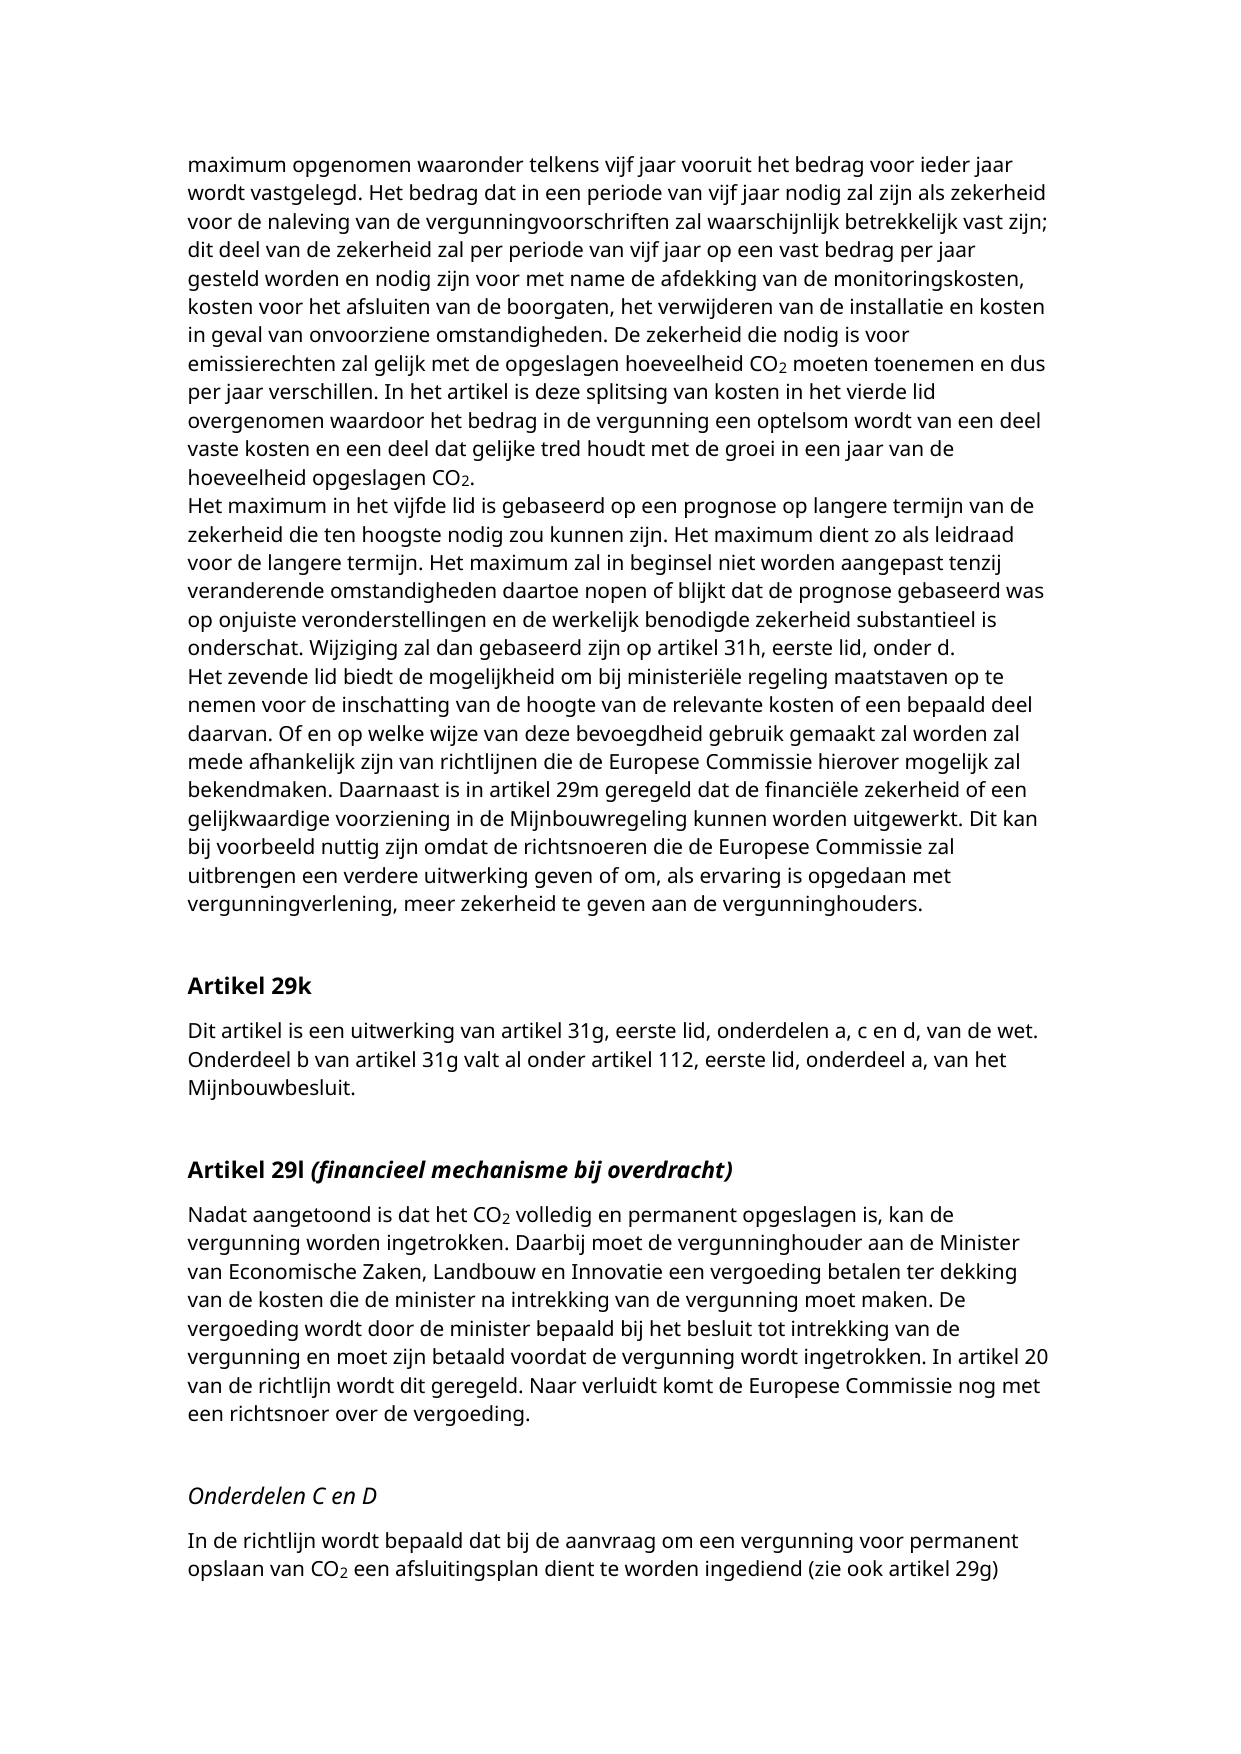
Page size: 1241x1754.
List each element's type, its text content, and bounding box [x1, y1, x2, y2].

subtitle Artikel 29l (financieel mechanisme bij overdracht) [187, 1154, 1053, 1185]
subtitle Onderdelen C en D [187, 1479, 1053, 1511]
text Het zevende lid biedt de mogelijkheid om bij ministeriële regeling maatstaven op te nemen voor de inschatting van de hoogte van de relevante kosten of een bepaald deel daarvan. Of en op welke wijze van deze bevoegdheid gebruik gemaakt zal worden zal mede afhankelijk zijn van richtlijnen die de Europese Commissie hierover mogelijk zal bekendmaken. Daarnaast is in artikel 29m geregeld dat de financiële zekerheid of een gelijkwaardige voorziening in de Mijnbouwregeling kunnen worden uitgewerkt. Dit kan bij voorbeeld nuttig zijn omdat de richtsnoeren die de Europese Commissie zal uitbrengen een verdere uitwerking geven of om, als ervaring is opgedaan met vergunningverlening, meer zekerheid te geven aan de vergunninghouders. [187, 662, 1053, 918]
text maximum opgenomen waaronder telkens vijf jaar vooruit het bedrag voor ieder jaar wordt vastgelegd. Het bedrag dat in een periode van vijf jaar nodig zal zijn als zekerheid voor de naleving van de vergunningvoorschriften zal waarschijnlijk betrekkelijk vast zijn; dit deel van de zekerheid zal per periode van vijf jaar op een vast bedrag per jaar gesteld worden en nodig zijn voor met name de afdekking van de monitoringskosten, kosten voor het afsluiten van de boorgaten, het verwijderen van de installatie en kosten in geval van onvoorziene omstandigheden. De zekerheid die nodig is voor emissierechten zal gelijk met de opgeslagen hoeveelheid CO2 moeten toenemen en dus per jaar verschillen. In het artikel is deze splitsing van kosten in het vierde lid overgenomen waardoor het bedrag in de vergunning een optelsom wordt van een deel vaste kosten en een deel dat gelijke tred houdt met de groei in een jaar van de hoeveelheid opgeslagen CO2. [187, 150, 1053, 491]
text Dit artikel is een uitwerking van artikel 31g, eerste lid, onderdelen a, c en d, van de wet. Onderdeel b van artikel 31g valt al onder artikel 112, eerste lid, onderdeel a, van het Mijnbouwbesluit. [187, 1017, 1053, 1102]
subtitle Artikel 29k [187, 970, 1053, 1002]
text Nadat aangetoond is dat het CO2 volledig en permanent opgeslagen is, kan de vergunning worden ingetrokken. Daarbij moet de vergunninghouder aan de Minister van Economische Zaken, Landbouw en Innovatie een vergoeding betalen ter dekking van de kosten die de minister na intrekking van de vergunning moet maken. De vergoeding wordt door de minister bepaald bij het besluit tot intrekking van de vergunning en moet zijn betaald voordat de vergunning wordt ingetrokken. In artikel 20 van de richtlijn wordt dit geregeld. Naar verluidt komt de Europese Commissie nog met een richtsnoer over de vergoeding. [187, 1200, 1053, 1428]
text Het maximum in het vijfde lid is gebaseerd op een prognose op langere termijn van de zekerheid die ten hoogste nodig zou kunnen zijn. Het maximum dient zo als leidraad voor de langere termijn. Het maximum zal in beginsel niet worden aangepast tenzij veranderende omstandigheden daartoe nopen of blijkt dat de prognose gebaseerd was op onjuiste veronderstellingen en de werkelijk benodigde zekerheid substantieel is onderschat. Wijziging zal dan gebaseerd zijn op artikel 31h, eerste lid, onder d. [187, 491, 1053, 662]
text In de richtlijn wordt bepaald dat bij de aanvraag om een vergunning voor permanent opslaan van CO2 een afsluitingsplan dient te worden ingediend (zie ook artikel 29g) [187, 1526, 1053, 1583]
